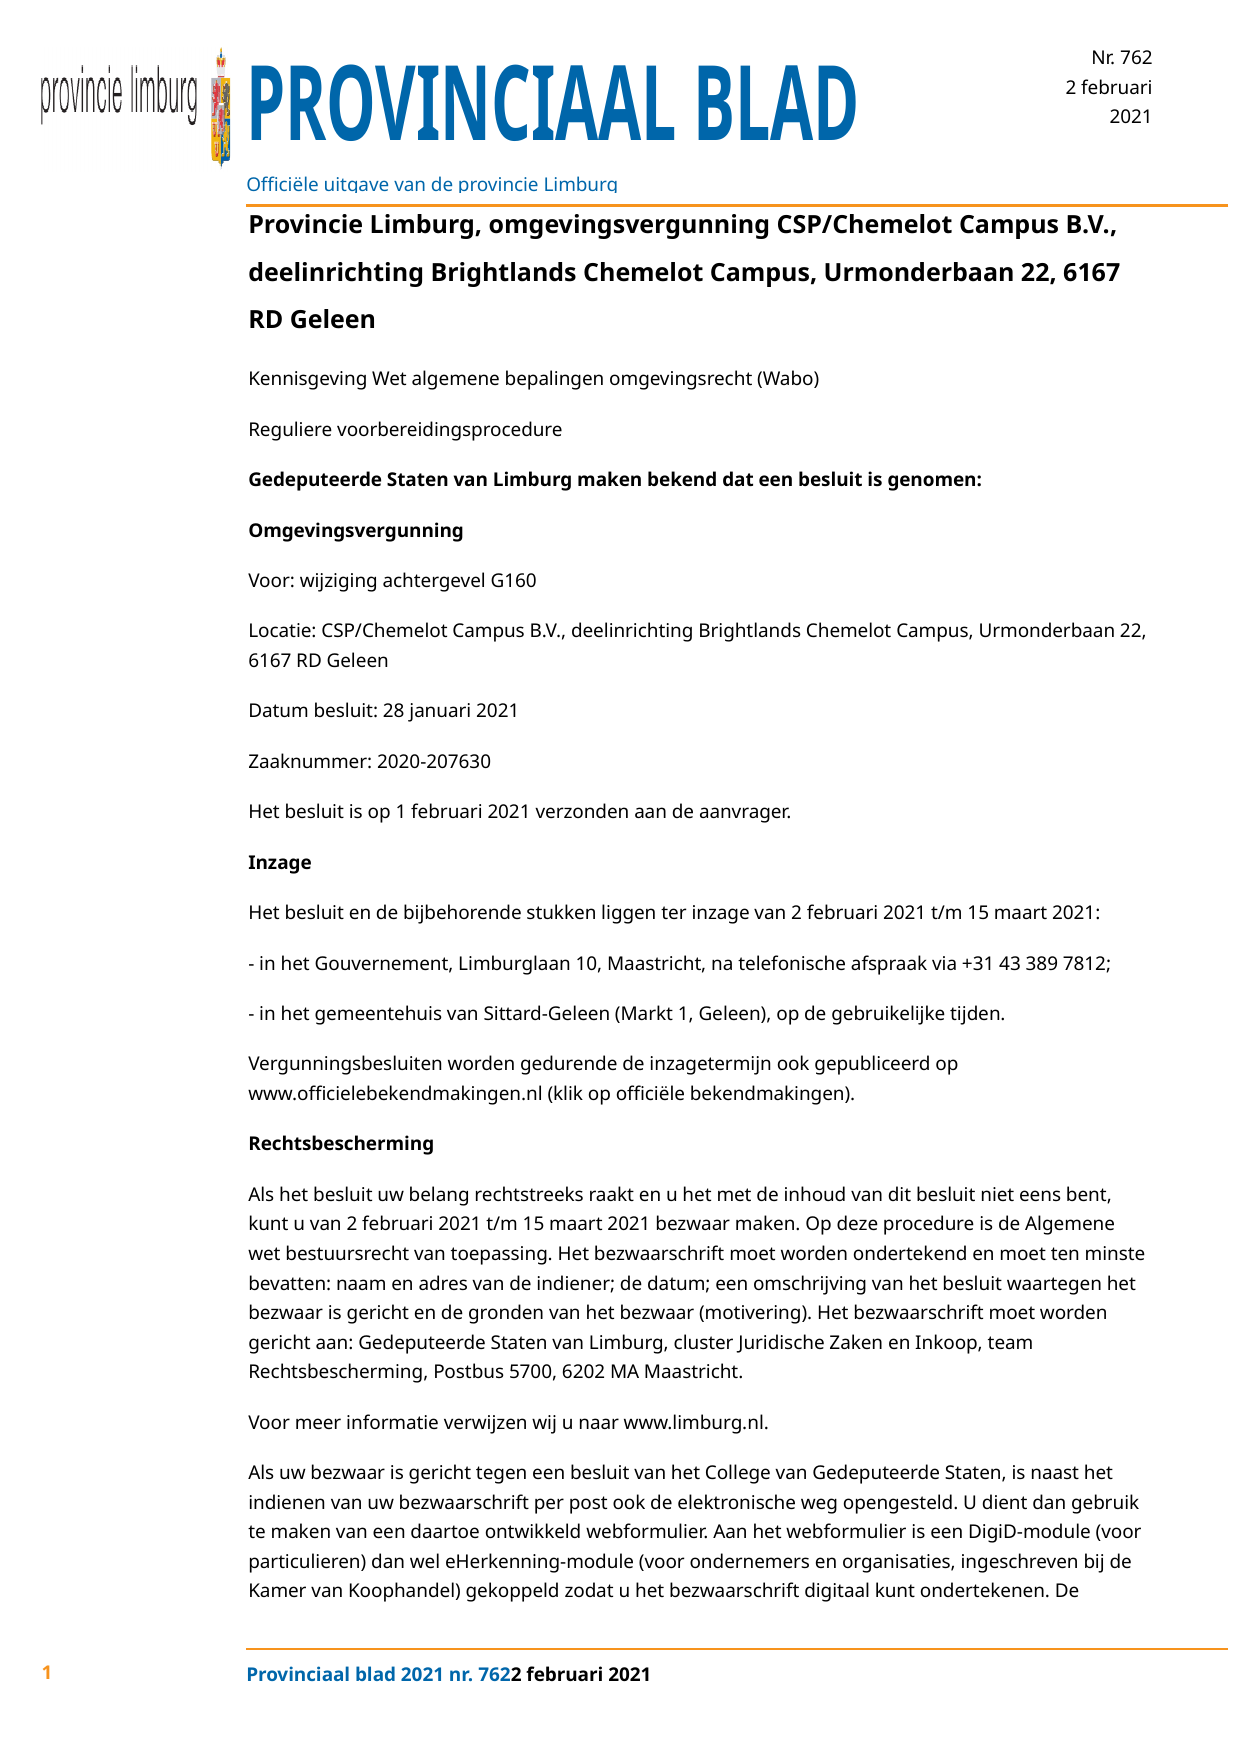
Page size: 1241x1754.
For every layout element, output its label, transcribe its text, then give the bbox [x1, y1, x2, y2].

text Kennisgeving Wet algemene bepalingen omgevingsrecht (Wabo) [248, 366, 1152, 391]
text Inzage [248, 849, 1152, 874]
text Locatie: CSP/Chemelot Campus B.V., deelinrichting Brightlands Chemelot Campus, Urmonderbaan 22, 6167 RD Geleen [248, 618, 1152, 673]
text - in het Gouvernement, Limburglaan 10, Maastricht, na telefonische afspraak via +31 43 389 7812; [248, 950, 1152, 975]
text Rechtsbescherming [248, 1131, 1152, 1156]
text - in het gemeentehuis van Sittard-Geleen (Markt 1, Geleen), op de gebruikelijke tijden. [248, 1000, 1152, 1026]
text Omgevingsvergunning [248, 517, 1152, 542]
text Vergunningsbesluiten worden gedurende de inzagetermijn ook gepubliceerd op www.officielebekendmakingen.nl (klik op officiële bekendmakingen). [248, 1051, 1152, 1106]
picture [41, 47, 231, 172]
text Reguliere voorbereidingsprocedure [248, 416, 1152, 442]
text Het besluit en de bijbehorende stukken liggen ter inzage van 2 februari 2021 t/m 15 maart 2021: [248, 899, 1152, 925]
text Provincie Limburg, omgevingsvergunning CSP/Chemelot Campus B.V., deelinrichting Brightlands Chemelot Campus, Urmonderbaan 22, 6167 RD Geleen [248, 207, 1152, 336]
text Gedeputeerde Staten van Limburg maken bekend dat een besluit is genomen: [248, 466, 1152, 492]
text Het besluit is op 1 februari 2021 verzonden aan de aanvrager. [248, 798, 1152, 824]
text Voor meer informatie verwijzen wij u naar www.limburg.nl. [248, 1409, 1152, 1434]
text Als het besluit uw belang rechtstreeks raakt en u het met de inhoud van dit besluit niet eens bent, kunt u van 2 februari 2021 t/m 15 maart 2021 bezwaar maken. Op deze procedure is de Algemene wet bestuursrecht van toepassing. Het bezwaarschrift moet worden ondertekend en moet ten minste bevatten: naam en adres van de indiener; de datum; een omschrijving van het besluit waartegen het bezwaar is gericht en de gronden van het bezwaar (motivering). Het bezwaarschrift moet worden gericht aan: Gedeputeerde Staten van Limburg, cluster Juridische Zaken en Inkoop, team Rechtsbescherming, Postbus 5700, 6202 MA Maastricht. [248, 1181, 1152, 1384]
text Voor: wijziging achtergevel G160 [248, 567, 1152, 593]
text Als uw bezwaar is gericht tegen een besluit van het College van Gedeputeerde Staten, is naast het indienen van uw bezwaarschrift per post ook de elektronische weg opengesteld. U dient dan gebruik te maken van een daartoe ontwikkeld webformulier. Aan het webformulier is een DigiD-module (voor particulieren) dan wel eHerkenning-module (voor ondernemers en organisaties, ingeschreven bij de Kamer van Koophandel) gekoppeld zodat u het bezwaarschrift digitaal kunt ondertekenen. De [248, 1459, 1152, 1603]
text Zaaknummer: 2020-207630 [248, 748, 1152, 774]
text Datum besluit: 28 januari 2021 [248, 698, 1152, 723]
